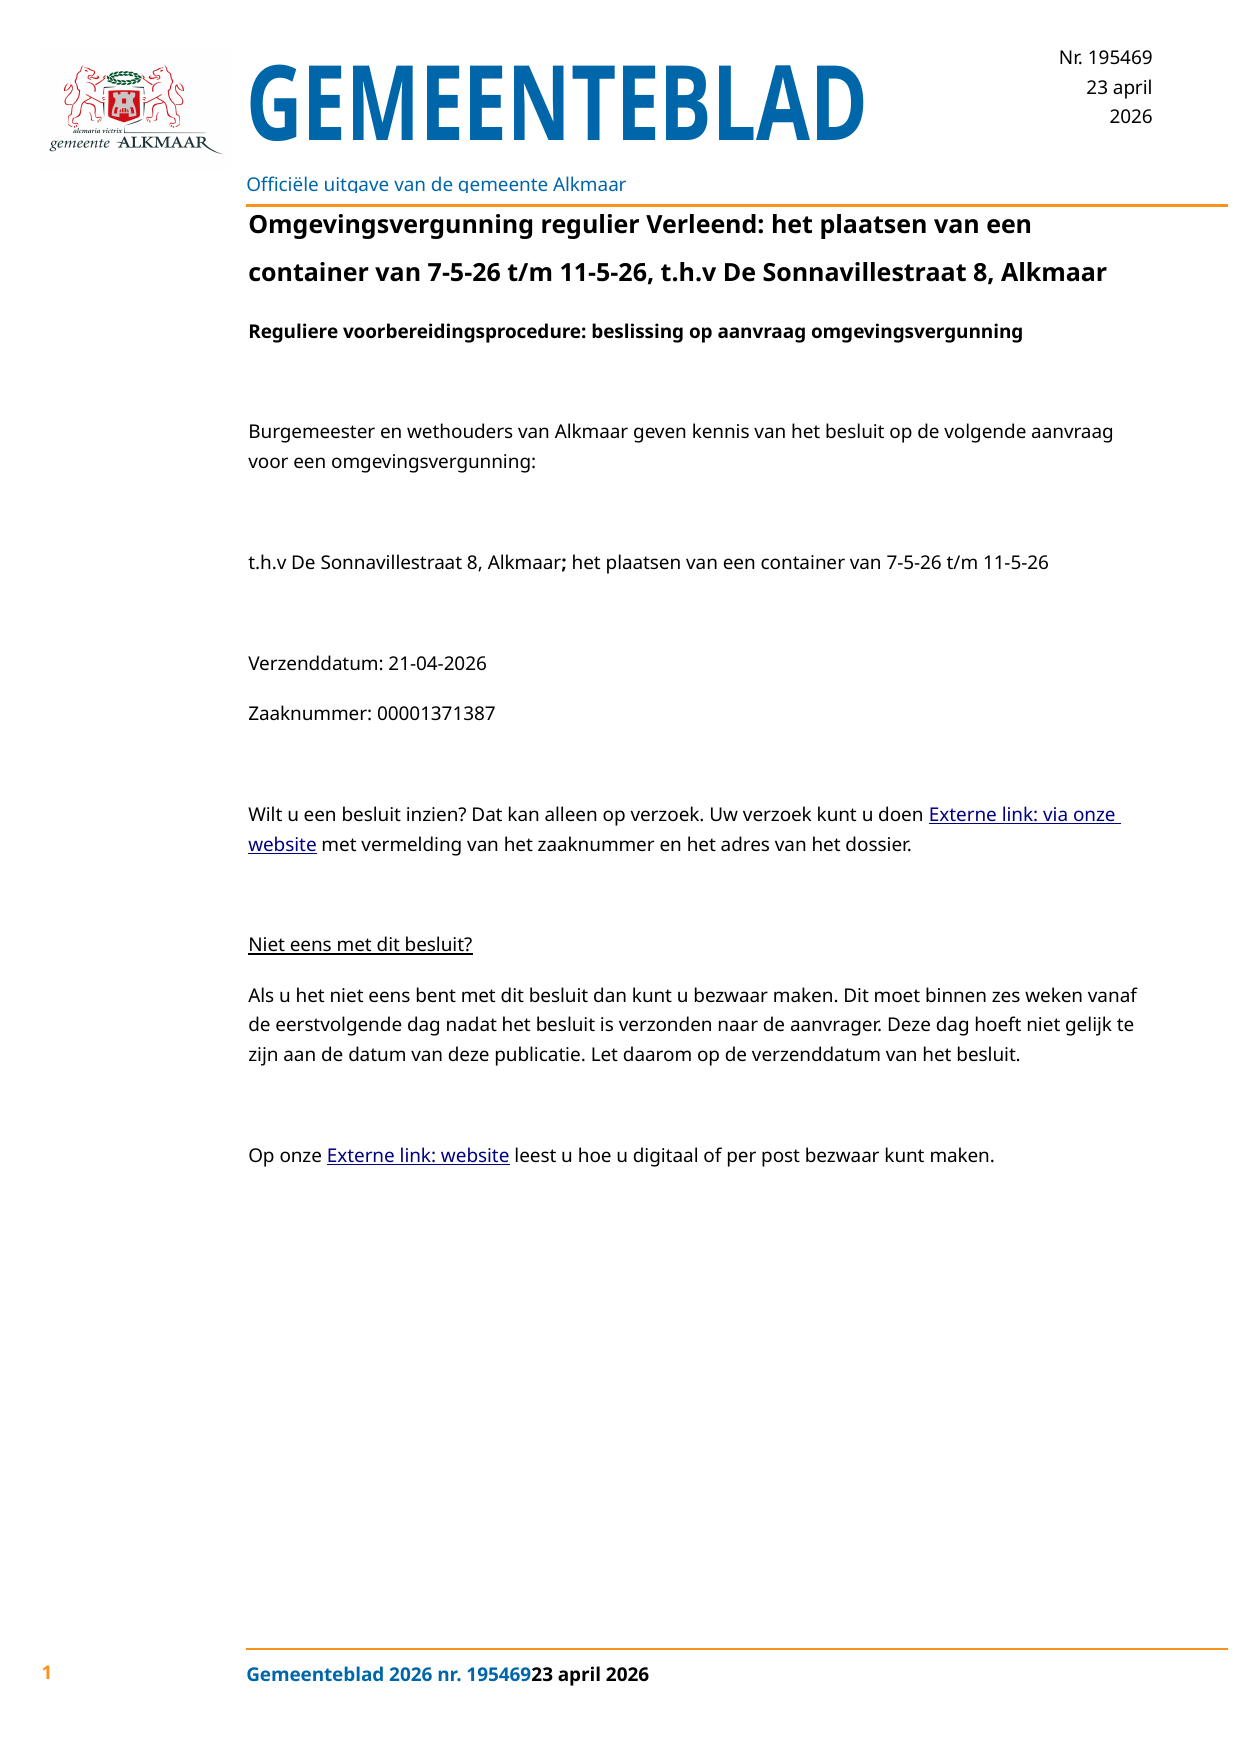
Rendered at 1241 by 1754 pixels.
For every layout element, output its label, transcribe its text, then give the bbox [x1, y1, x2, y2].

text Op onze Externe link: website leest u hoe u digitaal of per post bezwaar kunt maken. [248, 1142, 1152, 1168]
text Verzenddatum: 21-04-2026 [248, 650, 1152, 676]
text Als u het niet eens bent met dit besluit dan kunt u bezwaar maken. Dit moet binnen zes weken vanaf de eerstvolgende dag nadat het besluit is verzonden naar de aanvrager. Deze dag hoeft niet gelijk te zijn aan de datum van deze publicatie. Let daarom op de verzenddatum van het besluit. [248, 982, 1152, 1067]
text t.h.v De Sonnavillestraat 8, Alkmaar; het plaatsen van een container van 7-5-26 t/m 11-5-26 [248, 549, 1152, 575]
text Omgevingsvergunning regulier Verleend: het plaatsen van een container van 7-5-26 t/m 11-5-26, t.h.v De Sonnavillestraat 8, Alkmaar [248, 207, 1152, 288]
text Reguliere voorbereidingsprocedure: beslissing op aanvraag omgevingsvergunning [248, 318, 1152, 344]
text Burgemeester en wethouders van Alkmaar geven kennis van het besluit op de volgende aanvraag voor een omgevingsvergunning: [248, 419, 1152, 474]
text Niet eens met dit besluit? [248, 932, 1152, 957]
text Wilt u een besluit inzien? Dat kan alleen op verzoek. Uw verzoek kunt u doen Externe link: via onze website met vermelding van het zaaknummer en het adres van het dossier. [248, 801, 1152, 857]
text Zaaknummer: 00001371387 [248, 700, 1152, 726]
picture [41, 47, 231, 172]
